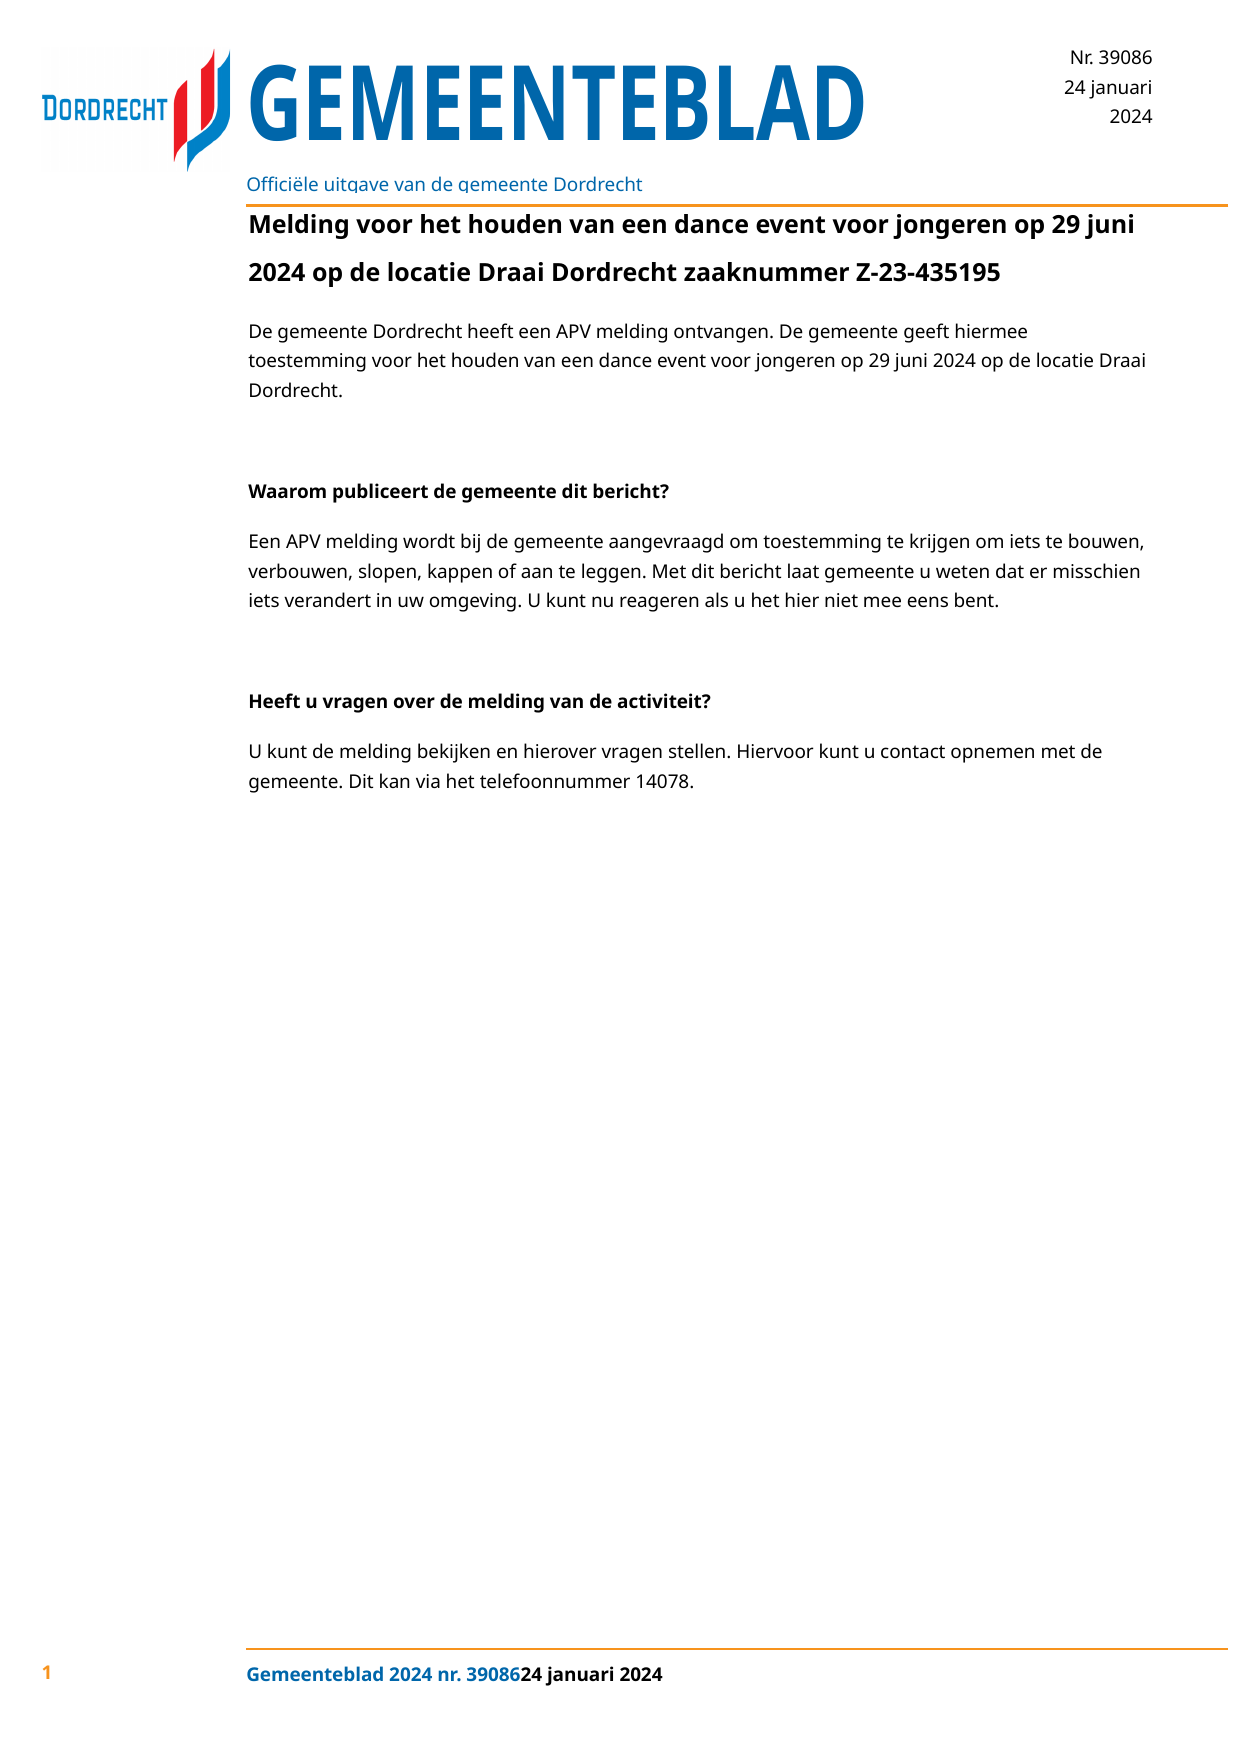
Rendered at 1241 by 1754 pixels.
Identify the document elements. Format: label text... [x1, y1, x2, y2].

text De gemeente Dordrecht heeft een APV melding ontvangen. De gemeente geeft hiermee toestemming voor het houden van een dance event voor jongeren op 29 juni 2024 op de locatie Draai Dordrecht. [248, 318, 1152, 403]
text Een APV melding wordt bij de gemeente aangevraagd om toestemming te krijgen om iets te bouwen, verbouwen, slopen, kappen of aan te leggen. Met dit bericht laat gemeente u weten dat er misschien iets verandert in uw omgeving. U kunt nu reageren als u het hier niet mee eens bent. [248, 528, 1152, 613]
text Heeft u vragen over de melding van de activiteit? [248, 688, 1152, 714]
picture [41, 47, 231, 172]
text Melding voor het houden van een dance event voor jongeren op 29 juni 2024 op de locatie Draai Dordrecht zaaknummer Z-23-435195 [248, 207, 1152, 288]
text Waarom publiceert de gemeente dit bericht? [248, 478, 1152, 504]
text U kunt de melding bekijken en hierover vragen stellen. Hiervoor kunt u contact opnemen met de gemeente. Dit kan via het telefoonnummer 14078. [248, 739, 1152, 794]
